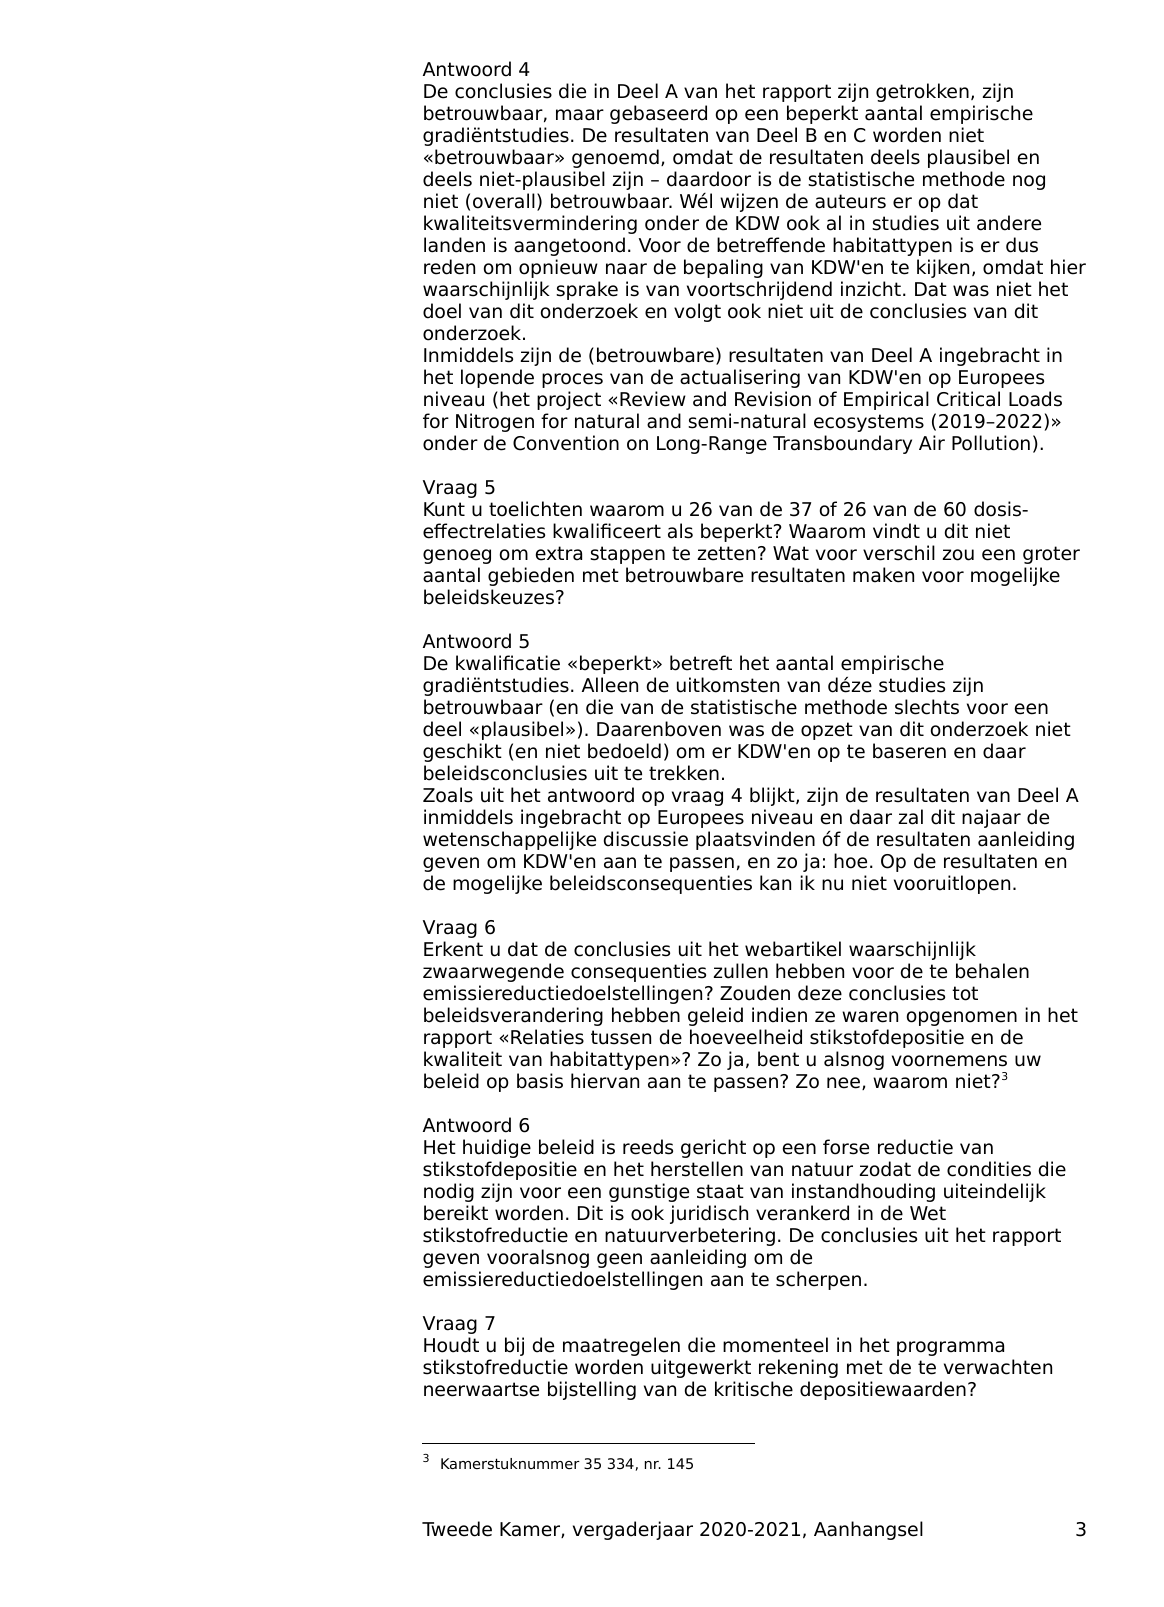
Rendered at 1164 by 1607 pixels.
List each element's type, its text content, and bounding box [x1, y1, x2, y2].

text Vraag 7 [422, 1313, 1087, 1335]
text Vraag 5 [422, 477, 1087, 499]
text Houdt u bij de maatregelen die momenteel in het programma stikstofreductie worden uitgewerkt rekening met de te verwachten neerwaartse bijstelling van de kritische depositiewaarden? [422, 1335, 1087, 1401]
text Antwoord 6 [422, 1115, 1087, 1137]
text Vraag 6 [422, 917, 1087, 939]
text De conclusies die in Deel A van het rapport zijn getrokken, zijn betrouwbaar, maar gebaseerd op een beperkt aantal empirische gradiëntstudies. De resultaten van Deel B en C worden niet «betrouwbaar» genoemd, omdat de resultaten deels plausibel en deels niet-plausibel zijn – daardoor is de statistische methode nog niet (overall) betrouwbaar. Wél wijzen de auteurs er op dat kwaliteitsvermindering onder de KDW ook al in studies uit andere landen is aangetoond. Voor de betreffende habitattypen is er dus reden om opnieuw naar de bepaling van KDW'en te kijken, omdat hier waarschijnlijk sprake is van voortschrijdend inzicht. Dat was niet het doel van dit onderzoek en volgt ook niet uit de conclusies van dit onderzoek. [422, 81, 1087, 345]
text Kamerstuknummer 35 334, nr. 145 [422, 1452, 1087, 1474]
text De kwalificatie «beperkt» betreft het aantal empirische gradiëntstudies. Alleen de uitkomsten van déze studies zijn betrouwbaar (en die van de statistische methode slechts voor een deel «plausibel»). Daarenboven was de opzet van dit onderzoek niet geschikt (en niet bedoeld) om er KDW'en op te baseren en daar beleidsconclusies uit te trekken. [422, 653, 1087, 785]
text Inmiddels zijn de (betrouwbare) resultaten van Deel A ingebracht in het lopende proces van de actualisering van KDW'en op Europees niveau (het project «Review and Revision of Empirical Critical Loads for Nitrogen for natural and semi-natural ecosystems (2019–2022)» onder de Convention on Long-Range Transboundary Air Pollution). [422, 345, 1087, 455]
text Zoals uit het antwoord op vraag 4 blijkt, zijn de resultaten van Deel A inmiddels ingebracht op Europees niveau en daar zal dit najaar de wetenschappelijke discussie plaatsvinden óf de resultaten aanleiding geven om KDW'en aan te passen, en zo ja: hoe. Op de resultaten en de mogelijke beleidsconsequenties kan ik nu niet vooruitlopen. [422, 785, 1087, 895]
text Het huidige beleid is reeds gericht op een forse reductie van stikstofdepositie en het herstellen van natuur zodat de condities die nodig zijn voor een gunstige staat van instandhouding uiteindelijk bereikt worden. Dit is ook juridisch verankerd in de Wet stikstofreductie en natuurverbetering. De conclusies uit het rapport geven vooralsnog geen aanleiding om de emissiereductiedoelstellingen aan te scherpen. [422, 1137, 1087, 1291]
text Antwoord 4 [422, 59, 1087, 81]
text Kunt u toelichten waarom u 26 van de 37 of 26 van de 60 dosis-effectrelaties kwalificeert als beperkt? Waarom vindt u dit niet genoeg om extra stappen te zetten? Wat voor verschil zou een groter aantal gebieden met betrouwbare resultaten maken voor mogelijke beleidskeuzes? [422, 499, 1087, 609]
text Erkent u dat de conclusies uit het webartikel waarschijnlijk zwaarwegende consequenties zullen hebben voor de te behalen emissiereductiedoelstellingen? Zouden deze conclusies tot beleidsverandering hebben geleid indien ze waren opgenomen in het rapport «Relaties tussen de hoeveelheid stikstofdepositie en de kwaliteit van habitattypen»? Zo ja, bent u alsnog voornemens uw beleid op basis hiervan aan te passen? Zo nee, waarom niet? [422, 939, 1087, 1093]
text Antwoord 5 [422, 631, 1087, 653]
